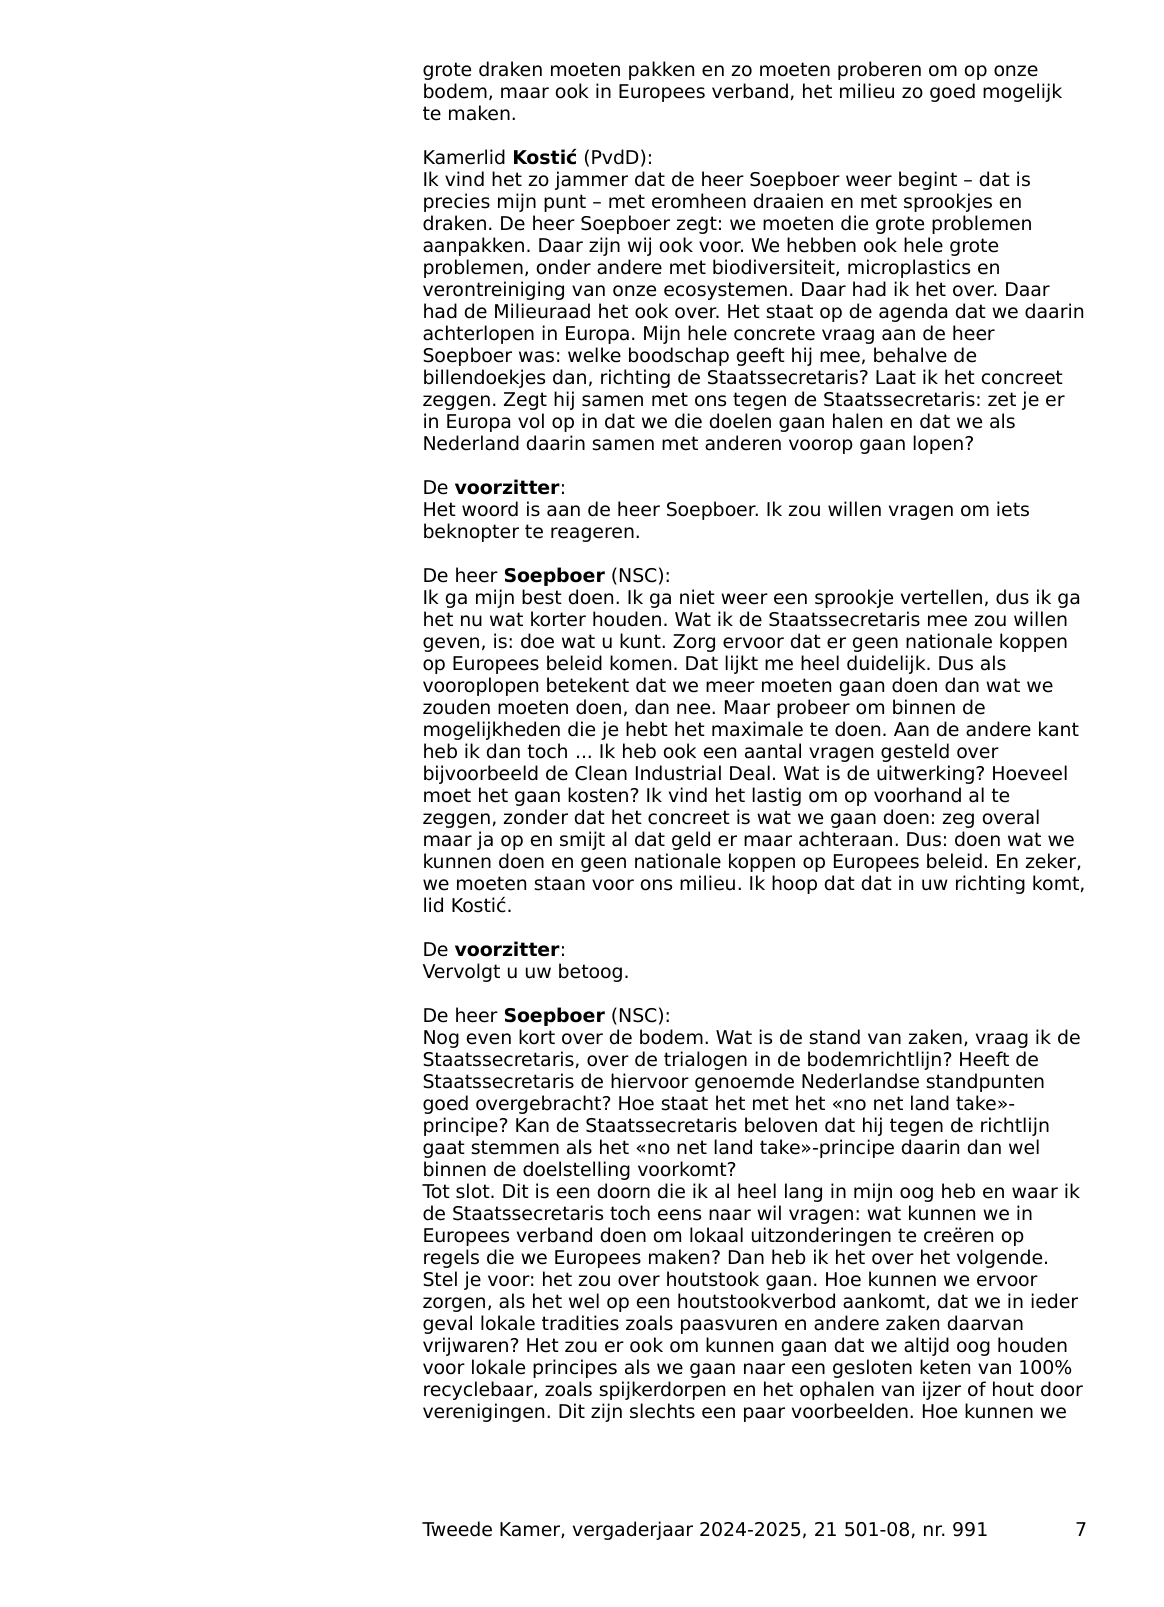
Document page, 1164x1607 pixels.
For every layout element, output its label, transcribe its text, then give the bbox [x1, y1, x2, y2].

text De heer Soepboer (NSC): [422, 565, 1087, 587]
text De voorzitter: [422, 477, 1087, 499]
text Het woord is aan de heer Soepboer. Ik zou willen vragen om iets beknopter te reageren. [422, 499, 1087, 543]
text Nog even kort over de bodem. Wat is de stand van zaken, vraag ik de Staatssecretaris, over de trialogen in de bodemrichtlijn? Heeft de Staatssecretaris de hiervoor genoemde Nederlandse standpunten goed overgebracht? Hoe staat het met het «no net land take»-principe? Kan de Staatssecretaris beloven dat hij tegen de richtlijn gaat stemmen als het «no net land take»-principe daarin dan wel binnen de doelstelling voorkomt? [422, 1027, 1087, 1181]
text De voorzitter: [422, 939, 1087, 961]
text De heer Soepboer (NSC): [422, 1005, 1087, 1027]
text Ik ga mijn best doen. Ik ga niet weer een sprookje vertellen, dus ik ga het nu wat korter houden. Wat ik de Staatssecretaris mee zou willen geven, is: doe wat u kunt. Zorg ervoor dat er geen nationale koppen op Europees beleid komen. Dat lijkt me heel duidelijk. Dus als vooroplopen betekent dat we meer moeten gaan doen dan wat we zouden moeten doen, dan nee. Maar probeer om binnen de mogelijkheden die je hebt het maximale te doen. Aan de andere kant heb ik dan toch ... Ik heb ook een aantal vragen gesteld over bijvoorbeeld de Clean Industrial Deal. Wat is de uitwerking? Hoeveel moet het gaan kosten? Ik vind het lastig om op voorhand al te zeggen, zonder dat het concreet is wat we gaan doen: zeg overal maar ja op en smijt al dat geld er maar achteraan. Dus: doen wat we kunnen doen en geen nationale koppen op Europees beleid. En zeker, we moeten staan voor ons milieu. Ik hoop dat dat in uw richting komt, lid Kostić. [422, 587, 1087, 917]
text grote draken moeten pakken en zo moeten proberen om op onze bodem, maar ook in Europees verband, het milieu zo goed mogelijk te maken. [422, 59, 1087, 125]
text Tot slot. Dit is een doorn die ik al heel lang in mijn oog heb en waar ik de Staatssecretaris toch eens naar wil vragen: wat kunnen we in Europees verband doen om lokaal uitzonderingen te creëren op regels die we Europees maken? Dan heb ik het over het volgende. Stel je voor: het zou over houtstook gaan. Hoe kunnen we ervoor zorgen, als het wel op een houtstookverbod aankomt, dat we in ieder geval lokale tradities zoals paasvuren en andere zaken daarvan vrijwaren? Het zou er ook om kunnen gaan dat we altijd oog houden voor lokale principes als we gaan naar een gesloten keten van 100% recyclebaar, zoals spijkerdorpen en het ophalen van ijzer of hout door verenigingen. Dit zijn slechts een paar voorbeelden. Hoe kunnen we [422, 1181, 1087, 1423]
text Ik vind het zo jammer dat de heer Soepboer weer begint – dat is precies mijn punt – met eromheen draaien en met sprookjes en draken. De heer Soepboer zegt: we moeten die grote problemen aanpakken. Daar zijn wij ook voor. We hebben ook hele grote problemen, onder andere met biodiversiteit, microplastics en verontreiniging van onze ecosystemen. Daar had ik het over. Daar had de Milieuraad het ook over. Het staat op de agenda dat we daarin achterlopen in Europa. Mijn hele concrete vraag aan de heer Soepboer was: welke boodschap geeft hij mee, behalve de billendoekjes dan, richting de Staatssecretaris? Laat ik het concreet zeggen. Zegt hij samen met ons tegen de Staatssecretaris: zet je er in Europa vol op in dat we die doelen gaan halen en dat we als Nederland daarin samen met anderen voorop gaan lopen? [422, 169, 1087, 455]
text Vervolgt u uw betoog. [422, 961, 1087, 983]
text Kamerlid Kostić (PvdD): [422, 147, 1087, 169]
